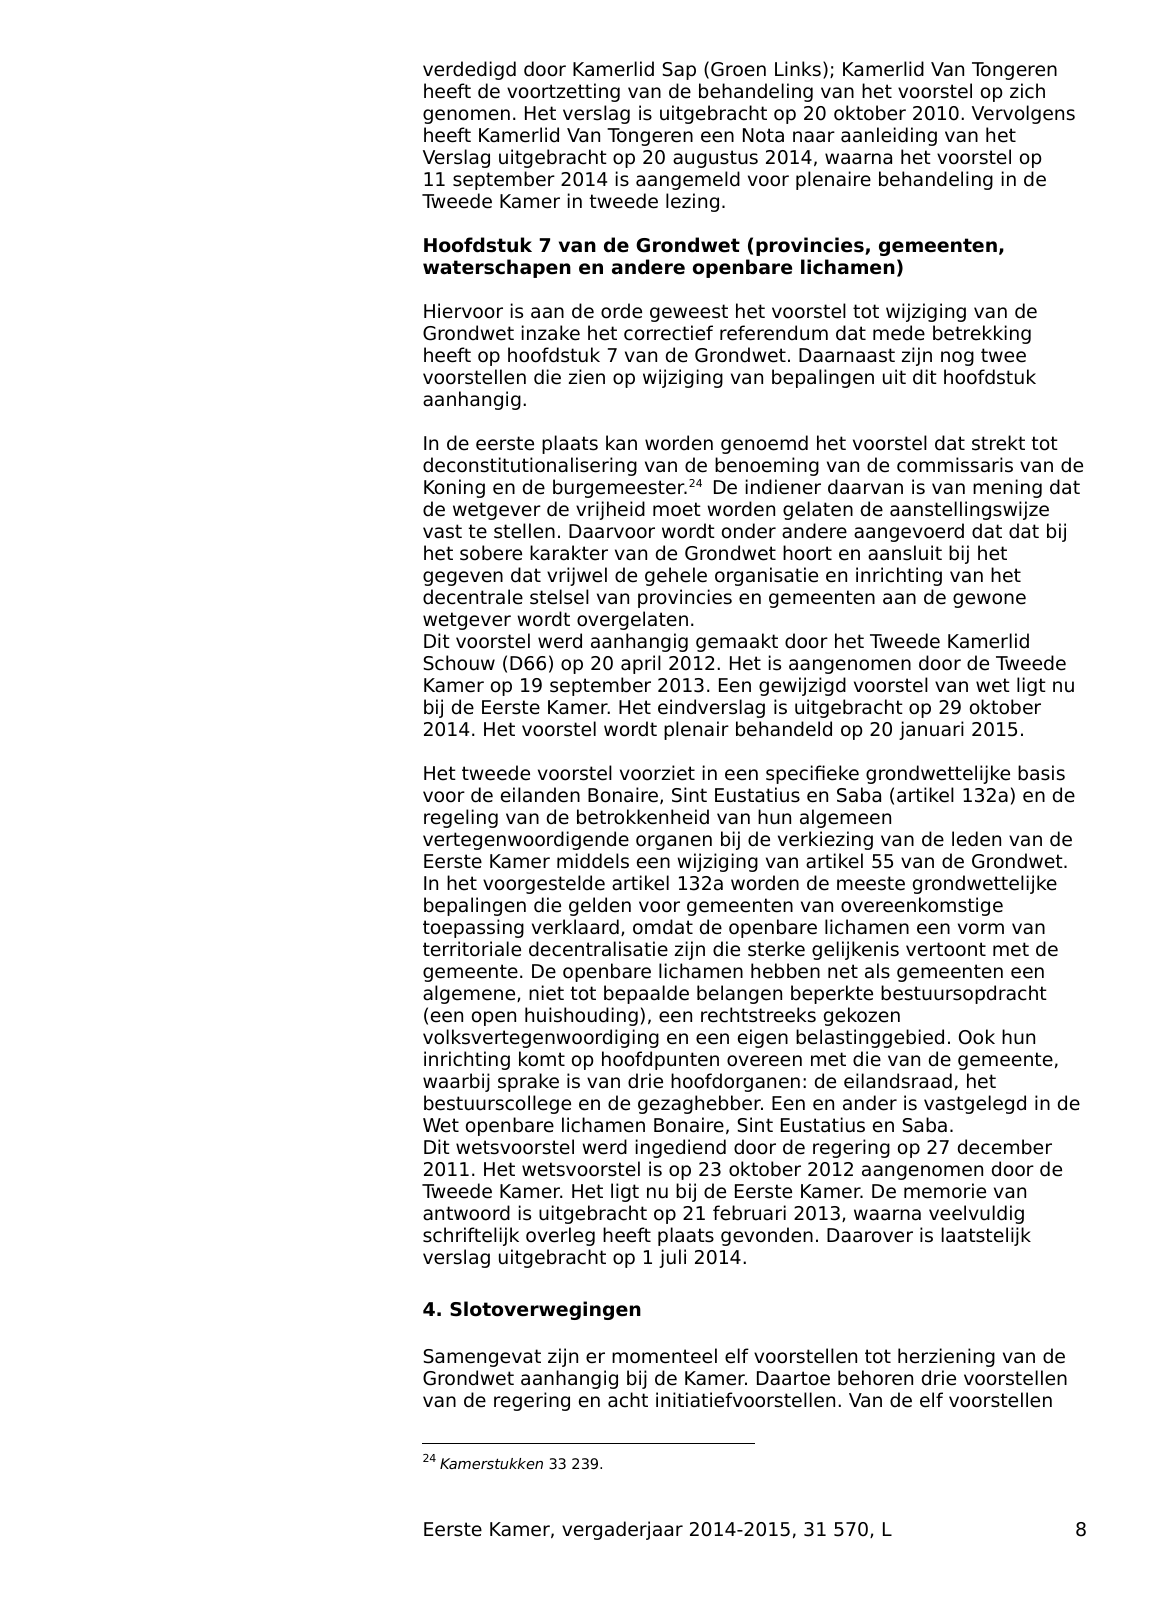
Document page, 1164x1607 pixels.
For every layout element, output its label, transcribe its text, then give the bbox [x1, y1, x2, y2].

subtitle Hoofdstuk 7 van de Grondwet (provincies, gemeenten, waterschapen en andere openbare lichamen) [422, 235, 1087, 279]
text Dit voorstel werd aanhangig gemaakt door het Tweede Kamerlid Schouw (D66) op 20 april 2012. Het is aangenomen door de Tweede Kamer op 19 september 2013. Een gewijzigd voorstel van wet ligt nu bij de Eerste Kamer. Het eindverslag is uitgebracht op 29 oktober 2014. Het voorstel wordt plenair behandeld op 20 januari 2015. [422, 631, 1087, 741]
text Dit wetsvoorstel werd ingediend door de regering op 27 december 2011. Het wetsvoorstel is op 23 oktober 2012 aangenomen door de Tweede Kamer. Het ligt nu bij de Eerste Kamer. De memorie van antwoord is uitgebracht op 21 februari 2013, waarna veelvuldig schriftelijk overleg heeft plaats gevonden. Daarover is laatstelijk verslag uitgebracht op 1 juli 2014. [422, 1137, 1087, 1269]
subtitle 4. Slotoverwegingen [422, 1299, 1087, 1321]
text Hiervoor is aan de orde geweest het voorstel tot wijziging van de Grondwet inzake het correctief referendum dat mede betrekking heeft op hoofdstuk 7 van de Grondwet. Daarnaast zijn nog twee voorstellen die zien op wijziging van bepalingen uit dit hoofdstuk aanhangig. [422, 301, 1087, 411]
text In de eerste plaats kan worden genoemd het voorstel dat strekt tot deconstitutionalisering van de benoeming van de commissaris van de Koning en de burgemeester. De indiener daarvan is van mening dat de wetgever de vrijheid moet worden gelaten de aanstellingswijze vast te stellen. Daarvoor wordt onder andere aangevoerd dat dat bij het sobere karakter van de Grondwet hoort en aansluit bij het gegeven dat vrijwel de gehele organisatie en inrichting van het decentrale stelsel van provincies en gemeenten aan de gewone wetgever wordt overgelaten. [422, 433, 1087, 631]
text Kamerstukken 33 239. [422, 1452, 1087, 1474]
text Samengevat zijn er momenteel elf voorstellen tot herziening van de Grondwet aanhangig bij de Kamer. Daartoe behoren drie voorstellen van de regering en acht initiatiefvoorstellen. Van de elf voorstellen [422, 1346, 1087, 1412]
text Het tweede voorstel voorziet in een specifieke grondwettelijke basis voor de eilanden Bonaire, Sint Eustatius en Saba (artikel 132a) en de regeling van de betrokkenheid van hun algemeen vertegenwoordigende organen bij de verkiezing van de leden van de Eerste Kamer middels een wijziging van artikel 55 van de Grondwet. In het voorgestelde artikel 132a worden de meeste grondwettelijke bepalingen die gelden voor gemeenten van overeenkomstige toepassing verklaard, omdat de openbare lichamen een vorm van territoriale decentralisatie zijn die sterke gelijkenis vertoont met de gemeente. De openbare lichamen hebben net als gemeenten een algemene, niet tot bepaalde belangen beperkte bestuursopdracht (een open huishouding), een rechtstreeks gekozen volksvertegenwoordiging en een eigen belastinggebied. Ook hun inrichting komt op hoofdpunten overeen met die van de gemeente, waarbij sprake is van drie hoofdorganen: de eilandsraad, het bestuurscollege en de gezaghebber. Een en ander is vastgelegd in de Wet openbare lichamen Bonaire, Sint Eustatius en Saba. [422, 763, 1087, 1137]
text verdedigd door Kamerlid Sap (Groen Links); Kamerlid Van Tongeren heeft de voortzetting van de behandeling van het voorstel op zich genomen. Het verslag is uitgebracht op 20 oktober 2010. Vervolgens heeft Kamerlid Van Tongeren een Nota naar aanleiding van het Verslag uitgebracht op 20 augustus 2014, waarna het voorstel op 11 september 2014 is aangemeld voor plenaire behandeling in de Tweede Kamer in tweede lezing. [422, 59, 1087, 213]
